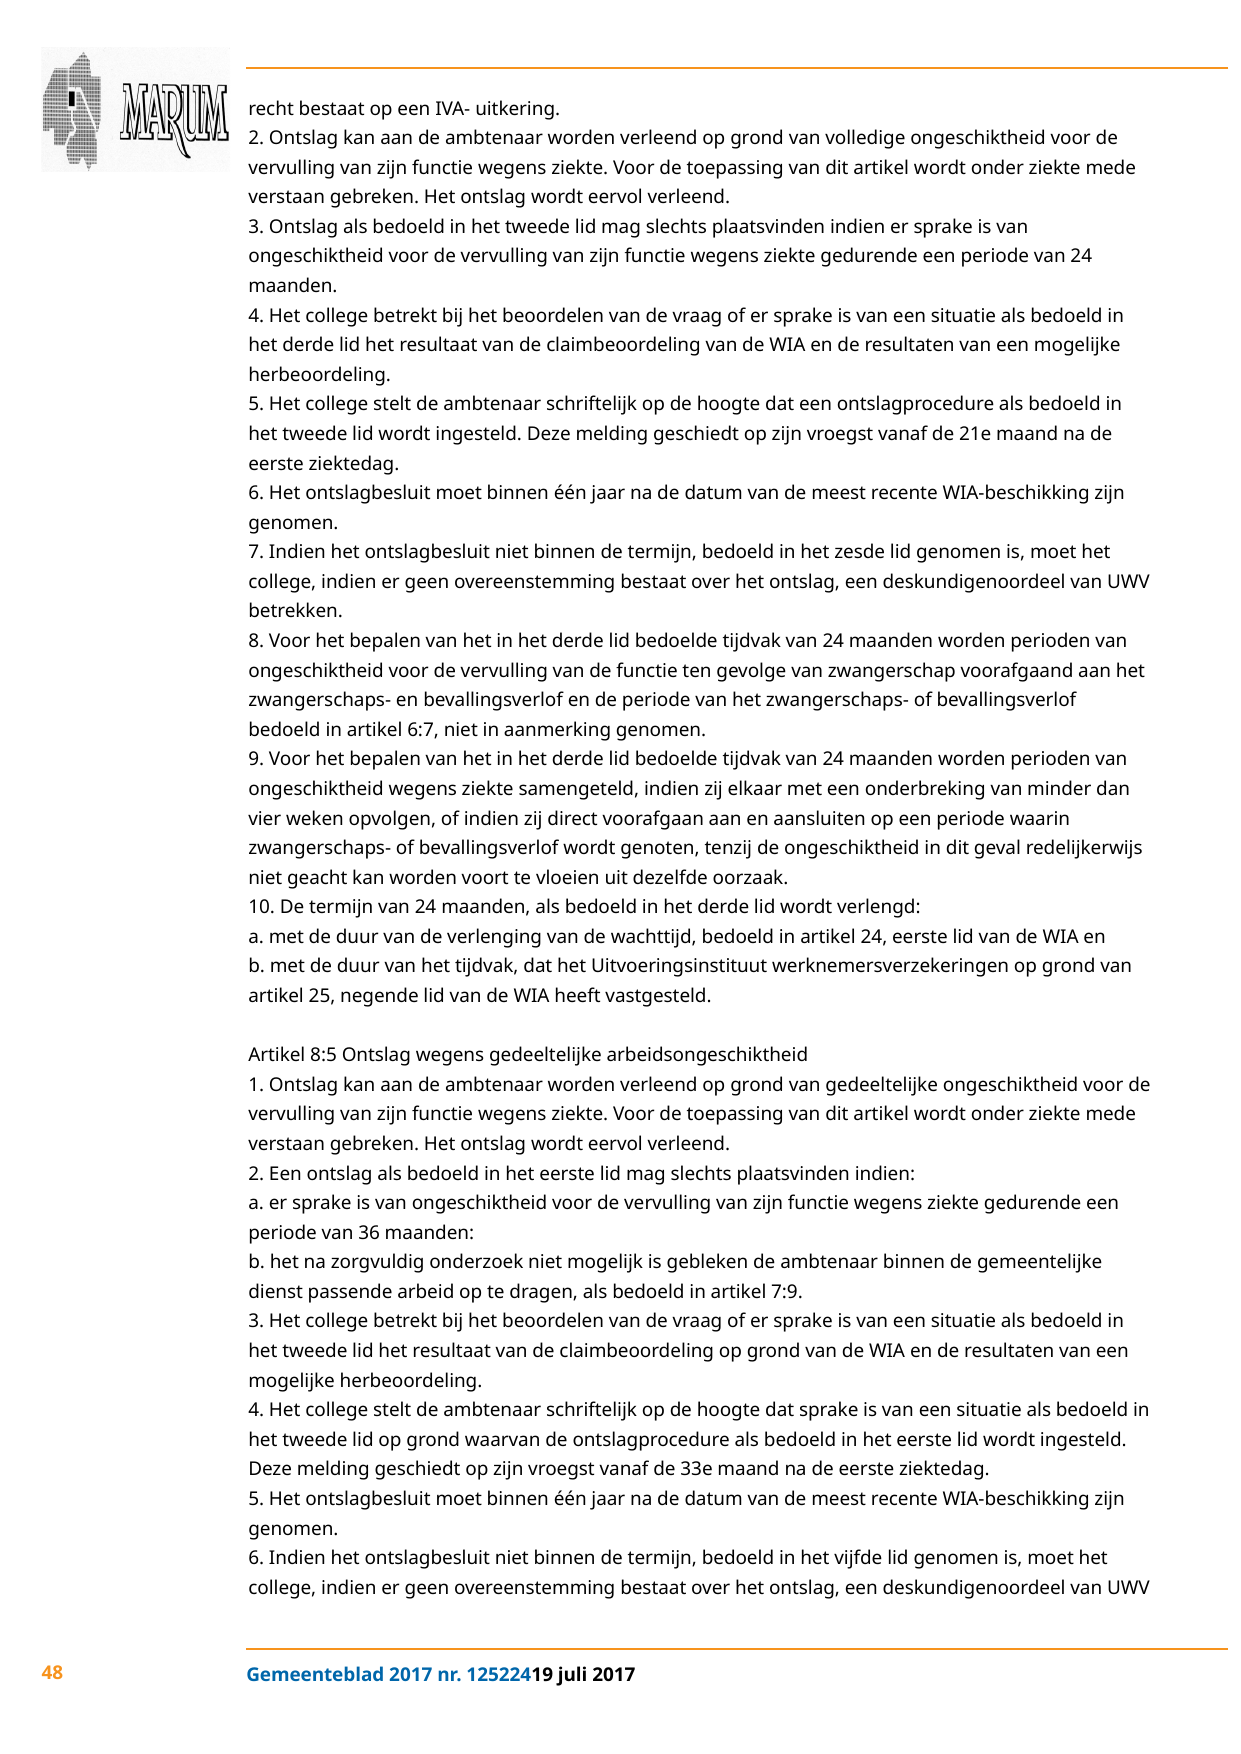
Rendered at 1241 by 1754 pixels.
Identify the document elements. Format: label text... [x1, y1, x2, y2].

text 7. Indien het ontslagbesluit niet binnen de termijn, bedoeld in het zesde lid genomen is, moet het college, indien er geen overeenstemming bestaat over het ontslag, een deskundigenoordeel van UWV betrekken. [248, 538, 1152, 623]
text 2. Een ontslag als bedoeld in het eerste lid mag slechts plaatsvinden indien: [248, 1160, 1152, 1186]
text 6. Indien het ontslagbesluit niet binnen de termijn, bedoeld in het vijfde lid genomen is, moet het college, indien er geen overeenstemming bestaat over het ontslag, een deskundigenoordeel van UWV [248, 1544, 1152, 1600]
text 3. Ontslag als bedoeld in het tweede lid mag slechts plaatsvinden indien er sprake is van ongeschiktheid voor de vervulling van zijn functie wegens ziekte gedurende een periode van 24 maanden. [248, 213, 1152, 298]
picture [41, 47, 231, 172]
text a. er sprake is van ongeschiktheid voor de vervulling van zijn functie wegens ziekte gedurende een periode van 36 maanden: [248, 1189, 1152, 1245]
text 2. Ontslag kan aan de ambtenaar worden verleend op grond van volledige ongeschiktheid voor de vervulling van zijn functie wegens ziekte. Voor de toepassing van dit artikel wordt onder ziekte mede verstaan gebreken. Het ontslag wordt eervol verleend. [248, 124, 1152, 209]
text 4. Het college betrekt bij het beoordelen van de vraag of er sprake is van een situatie als bedoeld in het derde lid het resultaat van de claimbeoordeling van de WIA en de resultaten van een mogelijke herbeoordeling. [248, 302, 1152, 387]
text 5. Het ontslagbesluit moet binnen één jaar na de datum van de meest recente WIA-beschikking zijn genomen. [248, 1485, 1152, 1541]
text Artikel 8:5 Ontslag wegens gedeeltelijke arbeidsongeschiktheid [248, 1041, 1152, 1067]
text 8. Voor het bepalen van het in het derde lid bedoelde tijdvak van 24 maanden worden perioden van ongeschiktheid voor de vervulling van de functie ten gevolge van zwangerschap voorafgaand aan het zwangerschaps- en bevallingsverlof en de periode van het zwangerschaps- of bevallingsverlof bedoeld in artikel 6:7, niet in aanmerking genomen. [248, 627, 1152, 742]
text 1. Ontslag kan aan de ambtenaar worden verleend op grond van gedeeltelijke ongeschiktheid voor de vervulling van zijn functie wegens ziekte. Voor de toepassing van dit artikel wordt onder ziekte mede verstaan gebreken. Het ontslag wordt eervol verleend. [248, 1071, 1152, 1156]
text 3. Het college betrekt bij het beoordelen van de vraag of er sprake is van een situatie als bedoeld in het tweede lid het resultaat van de claimbeoordeling op grond van de WIA en de resultaten van een mogelijke herbeoordeling. [248, 1308, 1152, 1393]
text 5. Het college stelt de ambtenaar schriftelijk op de hoogte dat een ontslagprocedure als bedoeld in het tweede lid wordt ingesteld. Deze melding geschiedt op zijn vroegst vanaf de 21e maand na de eerste ziektedag. [248, 391, 1152, 476]
text b. het na zorgvuldig onderzoek niet mogelijk is gebleken de ambtenaar binnen de gemeentelijke dienst passende arbeid op te dragen, als bedoeld in artikel 7:9. [248, 1248, 1152, 1304]
text 6. Het ontslagbesluit moet binnen één jaar na de datum van de meest recente WIA-beschikking zijn genomen. [248, 479, 1152, 535]
text 10. De termijn van 24 maanden, als bedoeld in het derde lid wordt verlengd: [248, 893, 1152, 919]
text 4. Het college stelt de ambtenaar schriftelijk op de hoogte dat sprake is van een situatie als bedoeld in het tweede lid op grond waarvan de ontslagprocedure als bedoeld in het eerste lid wordt ingesteld. Deze melding geschiedt op zijn vroegst vanaf de 33e maand na de eerste ziektedag. [248, 1396, 1152, 1481]
text 9. Voor het bepalen van het in het derde lid bedoelde tijdvak van 24 maanden worden perioden van ongeschiktheid wegens ziekte samengeteld, indien zij elkaar met een onderbreking van minder dan vier weken opvolgen, of indien zij direct voorafgaan aan en aansluiten op een periode waarin zwangerschaps- of bevallingsverlof wordt genoten, tenzij de ongeschiktheid in dit geval redelijkerwijs niet geacht kan worden voort te vloeien uit dezelfde oorzaak. [248, 746, 1152, 890]
text b. met de duur van het tijdvak, dat het Uitvoeringsinstituut werknemersverzekeringen op grond van artikel 25, negende lid van de WIA heeft vastgesteld. [248, 953, 1152, 1008]
text a. met de duur van de verlenging van de wachttijd, bedoeld in artikel 24, eerste lid van de WIA en [248, 923, 1152, 949]
text recht bestaat op een IVA- uitkering. [248, 95, 1152, 121]
